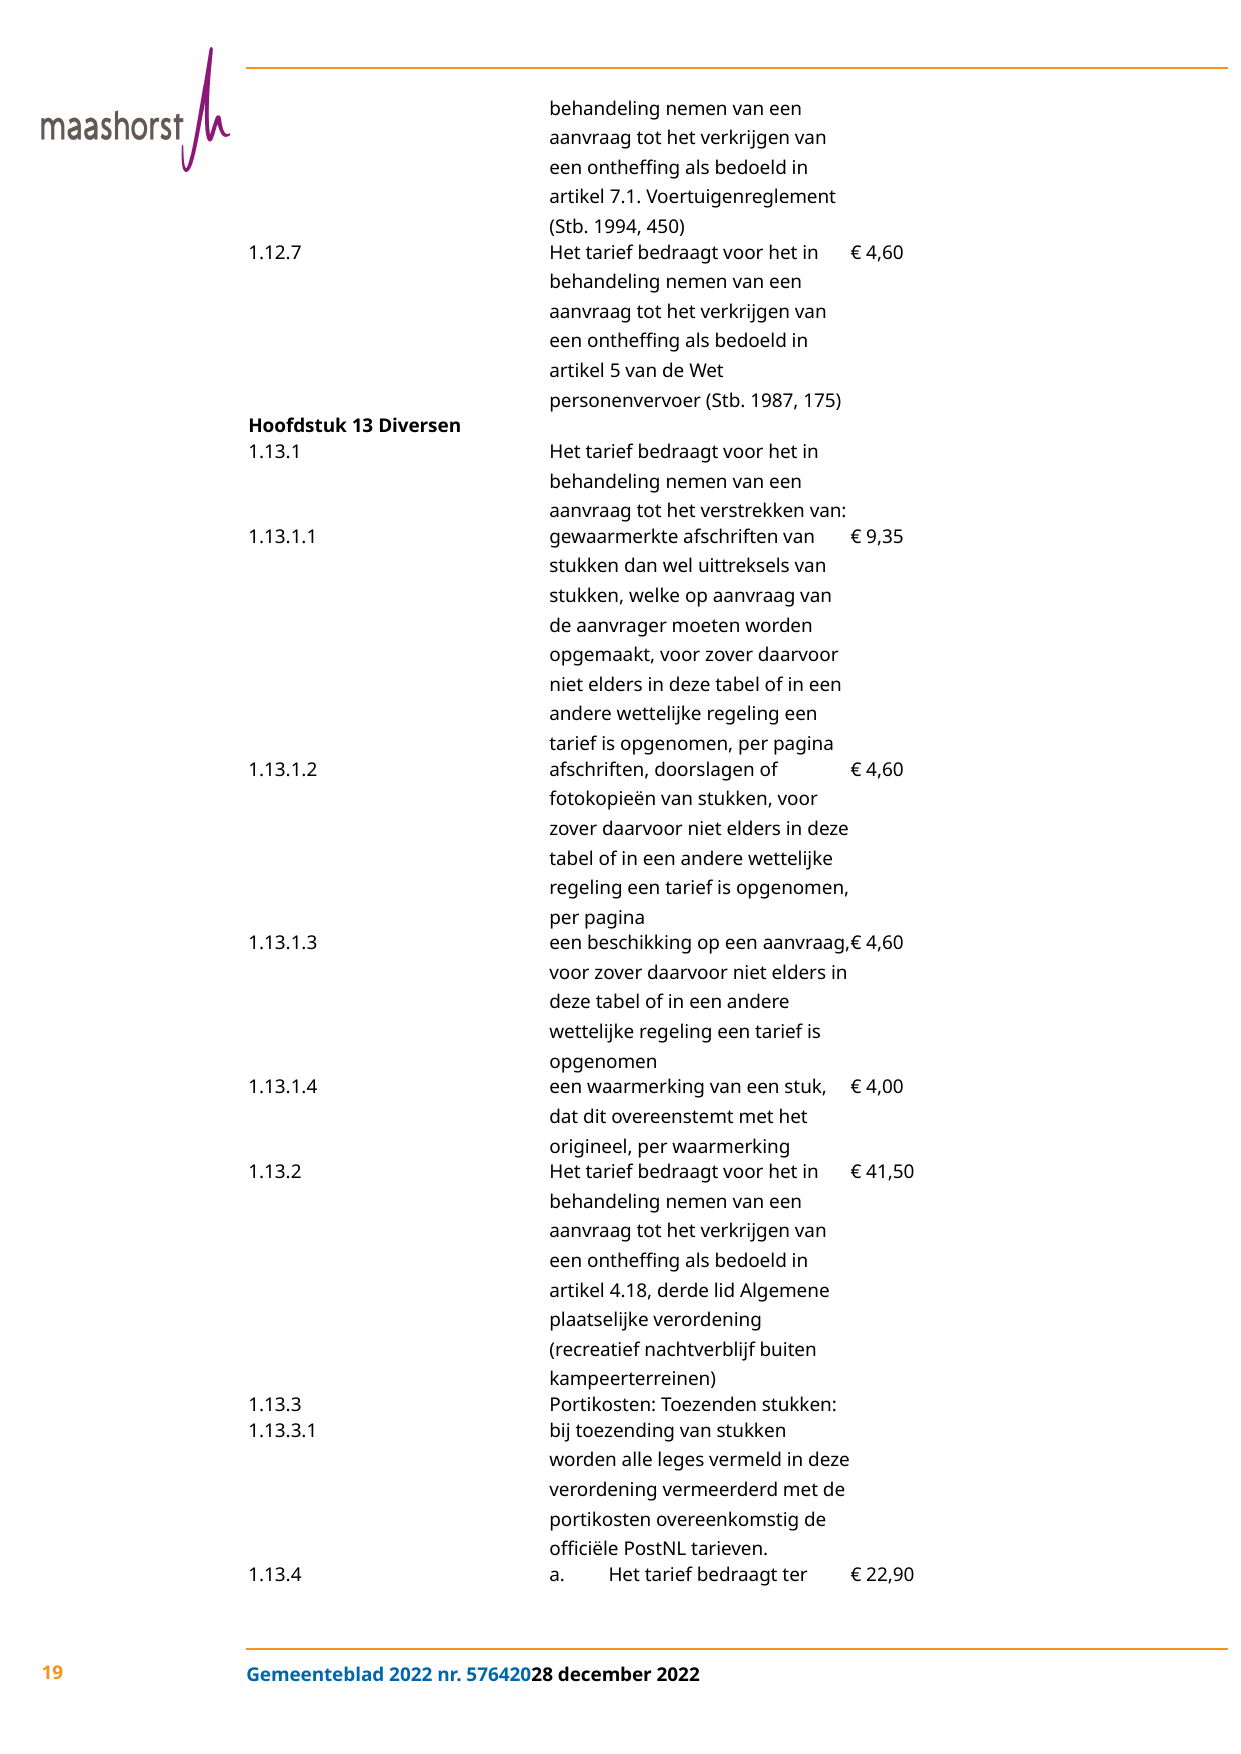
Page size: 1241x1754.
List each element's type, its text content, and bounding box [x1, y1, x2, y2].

table_cell 1.13.1.4 [248, 1074, 549, 1158]
table_cell [850, 438, 1152, 523]
table_cell Het tarief bedraagt ter [549, 1561, 850, 1587]
table_cell € 4,60 [850, 239, 1152, 412]
table_cell 1.13.1.1 [248, 523, 549, 756]
table_cell 1.13.2 [248, 1159, 549, 1391]
table_cell € 22,90 [850, 1561, 1152, 1587]
table_cell 1.13.1.3 [248, 930, 549, 1074]
table_cell 1.13.3 [248, 1391, 549, 1417]
table_cell [248, 95, 549, 239]
table_cell een waarmerking van een stuk, dat dit overeenstemt met het origineel, per waarmerking [549, 1074, 850, 1158]
table_cell bij toezending van stukken worden alle leges vermeld in deze verordening vermeerderd met de portikosten overeenkomstig de officiële PostNL tarieven. [549, 1417, 850, 1561]
table_cell Portikosten: Toezenden stukken: [549, 1391, 850, 1417]
table_cell [850, 1417, 1152, 1561]
table_cell € 4,60 [850, 930, 1152, 1074]
table_cell € 4,00 [850, 1074, 1152, 1158]
table_cell 1.12.7 [248, 239, 549, 412]
table_cell 1.13.1 [248, 438, 549, 523]
table_cell 1.13.3.1 [248, 1417, 549, 1561]
table_cell € 4,60 [850, 756, 1152, 929]
table_cell [850, 1391, 1152, 1417]
table_cell behandeling nemen van een aanvraag tot het verkrijgen van een ontheffing als bedoeld in artikel 7.1. Voertuigenreglement (Stb. 1994, 450) [549, 95, 850, 239]
table_cell een beschikking op een aanvraag, voor zover daarvoor niet elders in deze tabel of in een andere wettelijke regeling een tarief is opgenomen [549, 930, 850, 1074]
table_cell Het tarief bedraagt voor het in behandeling nemen van een aanvraag tot het verkrijgen van een ontheffing als bedoeld in artikel 4.18, derde lid Algemene plaatselijke verordening (recreatief nachtverblijf buiten kampeerterreinen) [549, 1159, 850, 1391]
table_cell Hoofdstuk 13 Diversen [248, 413, 1152, 438]
picture [41, 47, 231, 172]
table_cell [850, 95, 1152, 239]
table_cell afschriften, doorslagen of fotokopieën van stukken, voor zover daarvoor niet elders in deze tabel of in een andere wettelijke regeling een tarief is opgenomen, per pagina [549, 756, 850, 929]
table_cell 1.13.4 [248, 1561, 549, 1587]
table_cell Het tarief bedraagt voor het in behandeling nemen van een aanvraag tot het verstrekken van: [549, 438, 850, 523]
table_cell Het tarief bedraagt voor het in behandeling nemen van een aanvraag tot het verkrijgen van een ontheffing als bedoeld in artikel 5 van de Wet personenvervoer (Stb. 1987, 175) [549, 239, 850, 412]
table_cell 1.13.1.2 [248, 756, 549, 929]
table_cell € 41,50 [850, 1159, 1152, 1391]
table_cell € 9,35 [850, 523, 1152, 756]
table_cell gewaarmerkte afschriften van stukken dan wel uittreksels van stukken, welke op aanvraag van de aanvrager moeten worden opgemaakt, voor zover daarvoor niet elders in deze tabel of in een andere wettelijke regeling een tarief is opgenomen, per pagina [549, 523, 850, 756]
